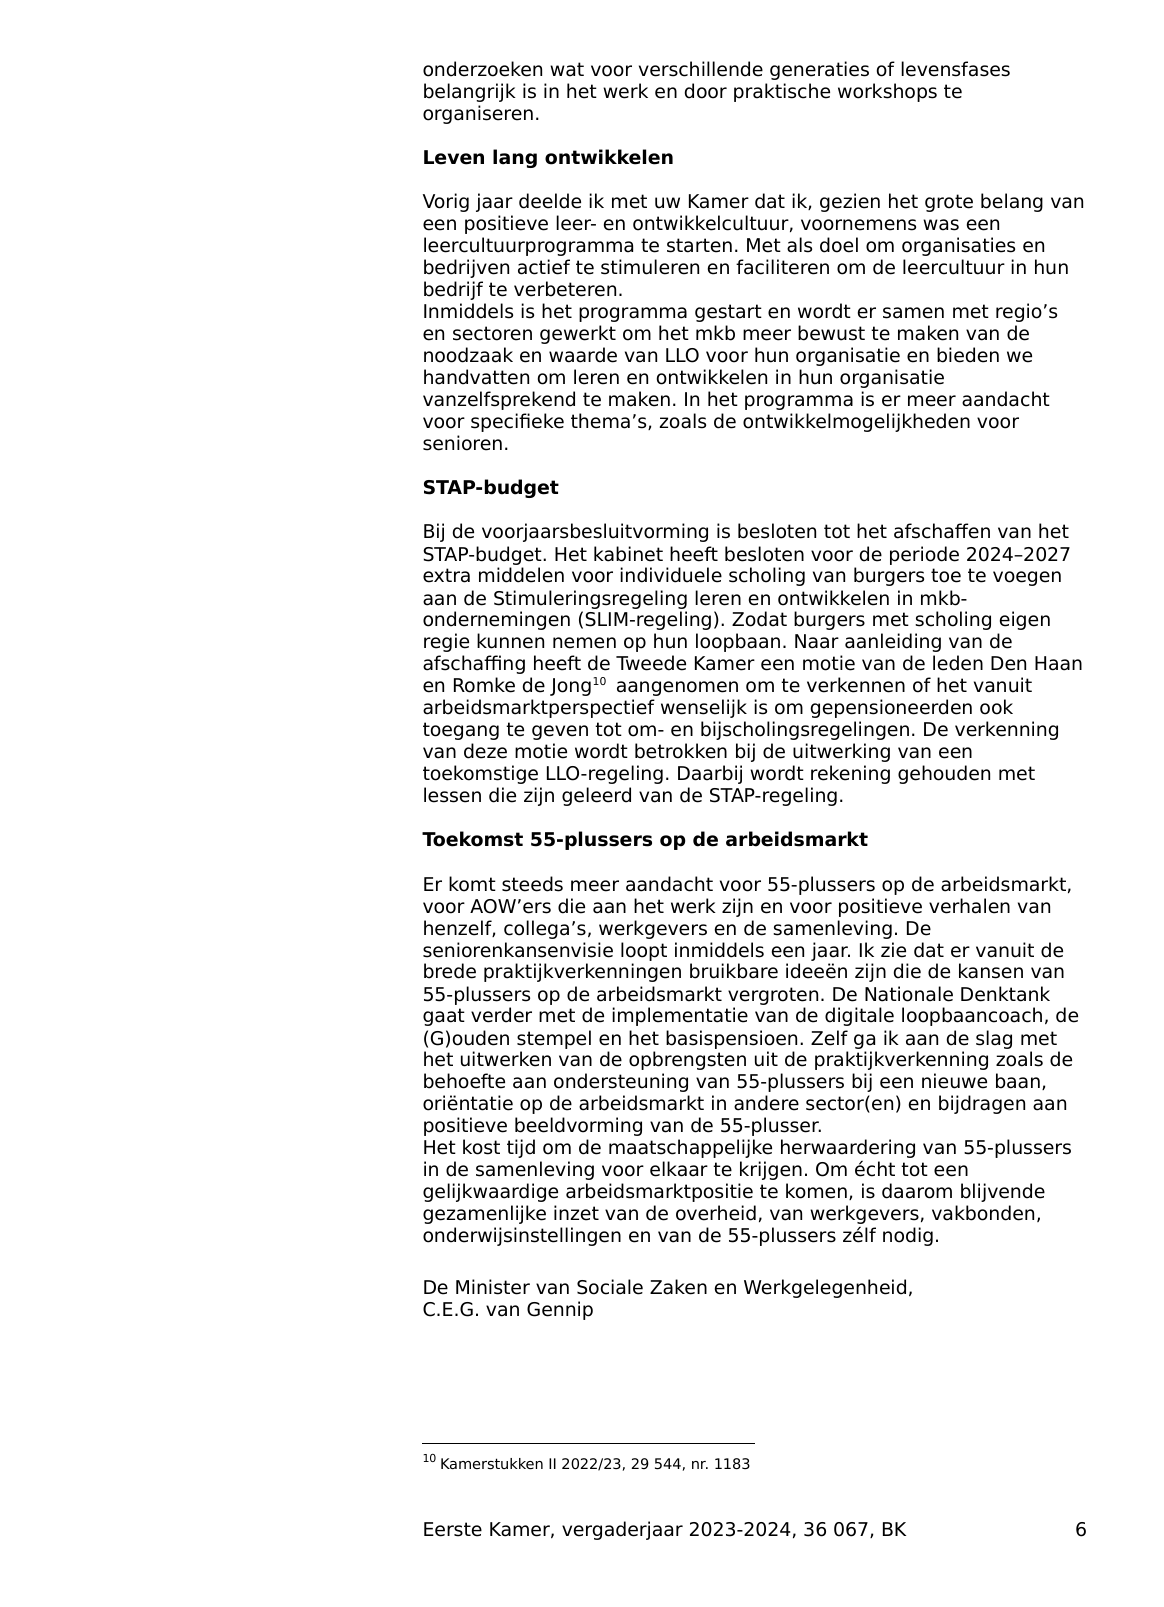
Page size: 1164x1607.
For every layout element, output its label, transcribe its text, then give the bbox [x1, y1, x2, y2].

text Inmiddels is het programma gestart en wordt er samen met regio’s en sectoren gewerkt om het mkb meer bewust te maken van de noodzaak en waarde van LLO voor hun organisatie en bieden we handvatten om leren en ontwikkelen in hun organisatie vanzelfsprekend te maken. In het programma is er meer aandacht voor specifieke thema’s, zoals de ontwikkelmogelijkheden voor senioren. [422, 301, 1087, 455]
text Vorig jaar deelde ik met uw Kamer dat ik, gezien het grote belang van een positieve leer- en ontwikkelcultuur, voornemens was een leercultuurprogramma te starten. Met als doel om organisaties en bedrijven actief te stimuleren en faciliteren om de leercultuur in hun bedrijf te verbeteren. [422, 191, 1087, 301]
text Het kost tijd om de maatschappelijke herwaardering van 55-plussers in de samenleving voor elkaar te krijgen. Om écht tot een gelijkwaardige arbeidsmarktpositie te komen, is daarom blijvende gezamenlijke inzet van de overheid, van werkgevers, vakbonden, onderwijsinstellingen en van de 55-plussers zélf nodig. [422, 1137, 1087, 1247]
text Bij de voorjaarsbesluitvorming is besloten tot het afschaffen van het STAP-budget. Het kabinet heeft besloten voor de periode 2024–2027 extra middelen voor individuele scholing van burgers toe te voegen aan de Stimuleringsregeling leren en ontwikkelen in mkb-ondernemingen (SLIM-regeling). Zodat burgers met scholing eigen regie kunnen nemen op hun loopbaan. Naar aanleiding van de afschaffing heeft de Tweede Kamer een motie van de leden Den Haan en Romke de Jong aangenomen om te verkennen of het vanuit arbeidsmarktperspectief wenselijk is om gepensioneerden ook toegang te geven tot om- en bijscholingsregelingen. De verkenning van deze motie wordt betrokken bij de uitwerking van een toekomstige LLO-regeling. Daarbij wordt rekening gehouden met lessen die zijn geleerd van de STAP-regeling. [422, 521, 1087, 807]
text De Minister van Sociale Zaken en Werkgelegenheid, C.E.G. van Gennip [422, 1277, 1087, 1321]
text Er komt steeds meer aandacht voor 55-plussers op de arbeidsmarkt, voor AOW’ers die aan het werk zijn en voor positieve verhalen van henzelf, collega’s, werkgevers en de samenleving. De seniorenkansenvisie loopt inmiddels een jaar. Ik zie dat er vanuit de brede praktijkverkenningen bruikbare ideeën zijn die de kansen van 55-plussers op de arbeidsmarkt vergroten. De Nationale Denktank gaat verder met de implementatie van de digitale loopbaancoach, de (G)ouden stempel en het basispensioen. Zelf ga ik aan de slag met het uitwerken van de opbrengsten uit de praktijkverkenning zoals de behoefte aan ondersteuning van 55-plussers bij een nieuwe baan, oriëntatie op de arbeidsmarkt in andere sector(en) en bijdragen aan positieve beeldvorming van de 55-plusser. [422, 873, 1087, 1137]
text Kamerstukken II 2022/23, 29 544, nr. 1183 [422, 1452, 1087, 1474]
subtitle Leven lang ontwikkelen [422, 147, 1087, 169]
subtitle STAP-budget [422, 477, 1087, 499]
subtitle Toekomst 55-plussers op de arbeidsmarkt [422, 829, 1087, 851]
text onderzoeken wat voor verschillende generaties of levensfases belangrijk is in het werk en door praktische workshops te organiseren. [422, 59, 1087, 125]
